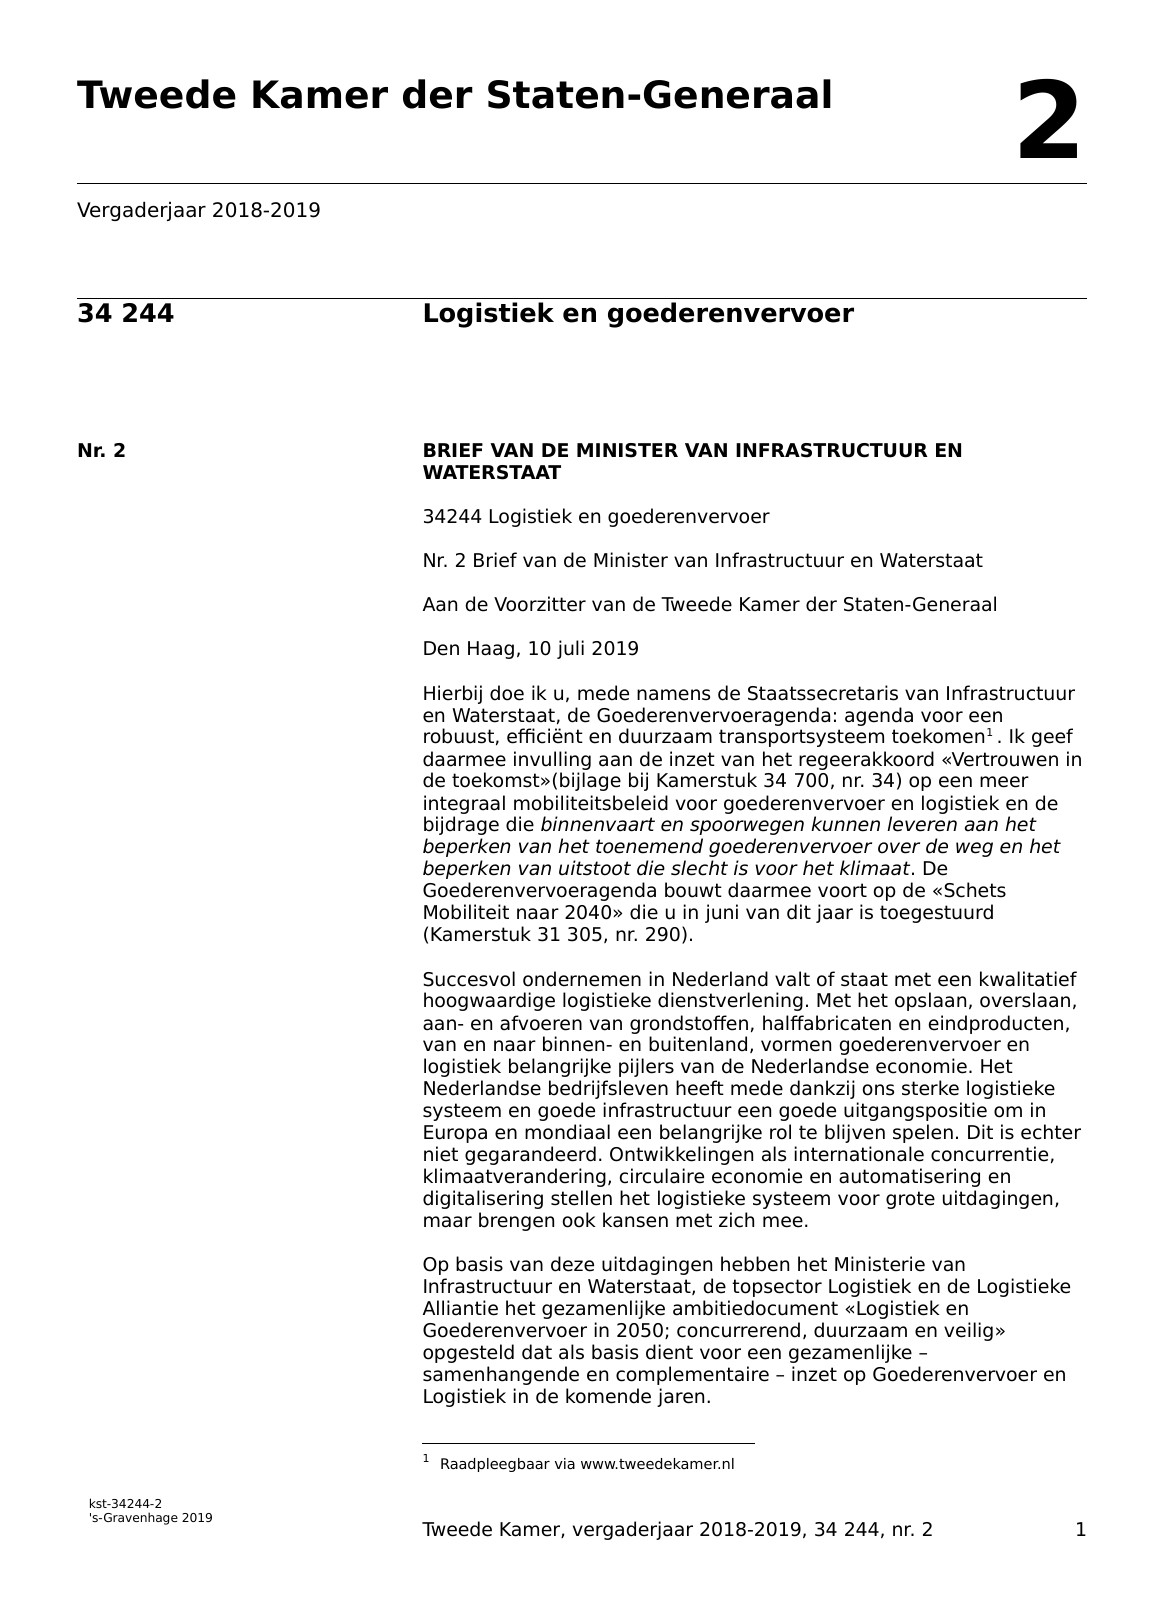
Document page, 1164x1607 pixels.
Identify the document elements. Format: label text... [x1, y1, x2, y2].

text Op basis van deze uitdagingen hebben het Ministerie van Infrastructuur en Waterstaat, de topsector Logistiek en de Logistieke Alliantie het gezamenlijke ambitiedocument «Logistiek en Goederenvervoer in 2050; concurrerend, duurzaam en veilig» opgesteld dat als basis dient voor een gezamenlijke – samenhangende en complementaire – inzet op Goederenvervoer en Logistiek in de komende jaren. [422, 1254, 1087, 1408]
text Hierbij doe ik u, mede namens de Staatssecretaris van Infrastructuur en Waterstaat, de Goederenvervoeragenda: agenda voor een robuust, efficiënt en duurzaam transportsysteem toekomen. Ik geef daarmee invulling aan de inzet van het regeerakkoord «Vertrouwen in de toekomst»(bijlage bij Kamerstuk 34 700, nr. 34) op een meer integraal mobiliteitsbeleid voor goederenvervoer en logistiek en de bijdrage die binnenvaart en spoorwegen kunnen leveren aan het beperken van het toenemend goederenvervoer over de weg en het beperken van uitstoot die slecht is voor het klimaat. De Goederenvervoeragenda bouwt daarmee voort op de «Schets Mobiliteit naar 2040» die u in juni van dit jaar is toegestuurd (Kamerstuk 31 305, nr. 290). [422, 682, 1087, 946]
subtitle 34 244 Logistiek en goederenvervoer [77, 299, 1087, 329]
text Aan de Voorzitter van de Tweede Kamer der Staten-Generaal [422, 594, 1087, 616]
subtitle Nr. 2 BRIEF VAN DE MINISTER VAN INFRASTRUCTUUR EN WATERSTAAT [77, 440, 1087, 484]
text Den Haag, 10 juli 2019 [422, 638, 1087, 660]
table_header 2 [886, 59, 1087, 183]
table_header Tweede Kamer der Staten-Generaal [77, 59, 886, 183]
text 's-Gravenhage 2019 [88, 1511, 323, 1525]
text Raadpleegbaar via www.tweedekamer.nl [422, 1452, 1087, 1474]
text Succesvol ondernemen in Nederland valt of staat met een kwalitatief hoogwaardige logistieke dienstverlening. Met het opslaan, overslaan, aan- en afvoeren van grondstoffen, halffabricaten en eindproducten, van en naar binnen- en buitenland, vormen goederenvervoer en logistiek belangrijke pijlers van de Nederlandse economie. Het Nederlandse bedrijfsleven heeft mede dankzij ons sterke logistieke systeem en goede infrastructuur een goede uitgangspositie om in Europa en mondiaal een belangrijke rol te blijven spelen. Dit is echter niet gegarandeerd. Ontwikkelingen als internationale concurrentie, klimaatverandering, circulaire economie en automatisering en digitalisering stellen het logistieke systeem voor grote uitdagingen, maar brengen ook kansen met zich mee. [422, 968, 1087, 1232]
text Nr. 2 Brief van de Minister van Infrastructuur en Waterstaat [422, 550, 1087, 572]
text kst-34244-2 [88, 1497, 323, 1511]
text 34244 Logistiek en goederenvervoer [422, 506, 1087, 528]
table_cell Vergaderjaar 2018-2019 [77, 184, 1087, 298]
